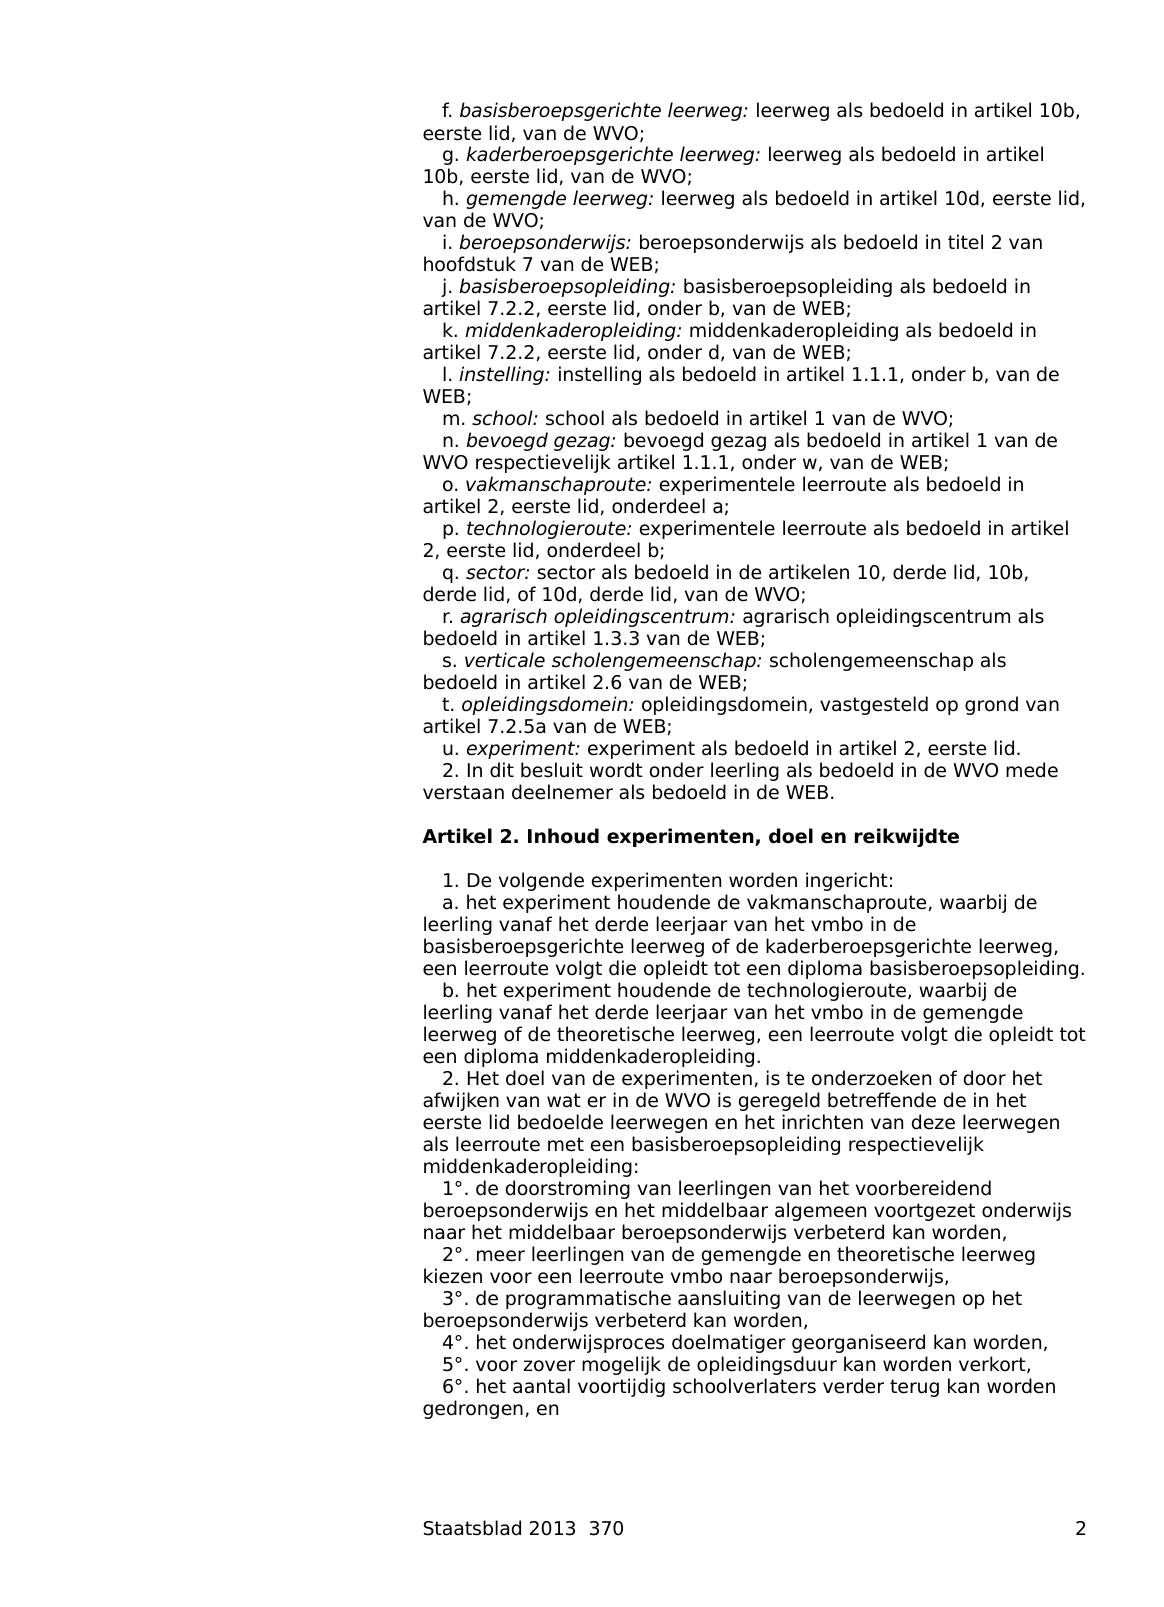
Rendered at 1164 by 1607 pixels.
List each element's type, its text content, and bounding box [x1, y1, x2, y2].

text 2. In dit besluit wordt onder leerling als bedoeld in de WVO mede verstaan deelnemer als bedoeld in de WEB. [422, 760, 1087, 804]
text u. experiment: experiment als bedoeld in artikel 2, eerste lid. [422, 738, 1087, 760]
text s. verticale scholengemeenschap: scholengemeenschap als bedoeld in artikel 2.6 van de WEB; [422, 650, 1087, 694]
text 2°. meer leerlingen van de gemengde en theoretische leerweg kiezen voor een leerroute vmbo naar beroepsonderwijs, [422, 1244, 1087, 1288]
text h. gemengde leerweg: leerweg als bedoeld in artikel 10d, eerste lid, van de WVO; [422, 188, 1087, 232]
text m. school: school als bedoeld in artikel 1 van de WVO; [422, 408, 1087, 430]
text p. technologieroute: experimentele leerroute als bedoeld in artikel 2, eerste lid, onderdeel b; [422, 518, 1087, 562]
text 6°. het aantal voortijdig schoolverlaters verder terug kan worden gedrongen, en [422, 1376, 1087, 1419]
text q. sector: sector als bedoeld in de artikelen 10, derde lid, 10b, derde lid, of 10d, derde lid, van de WVO; [422, 562, 1087, 606]
text 1. De volgende experimenten worden ingericht: [422, 870, 1087, 892]
text 2. Het doel van de experimenten, is te onderzoeken of door het afwijken van wat er in de WVO is geregeld betreffende de in het eerste lid bedoelde leerwegen en het inrichten van deze leerwegen als leerroute met een basisberoepsopleiding respectievelijk middenkaderopleiding: [422, 1068, 1087, 1178]
text 1°. de doorstroming van leerlingen van het voorbereidend beroepsonderwijs en het middelbaar algemeen voortgezet onderwijs naar het middelbaar beroepsonderwijs verbeterd kan worden, [422, 1178, 1087, 1244]
text g. kaderberoepsgerichte leerweg: leerweg als bedoeld in artikel 10b, eerste lid, van de WVO; [422, 144, 1087, 188]
text 3°. de programmatische aansluiting van de leerwegen op het beroepsonderwijs verbeterd kan worden, [422, 1288, 1087, 1332]
text o. vakmanschaproute: experimentele leerroute als bedoeld in artikel 2, eerste lid, onderdeel a; [422, 474, 1087, 518]
text j. basisberoepsopleiding: basisberoepsopleiding als bedoeld in artikel 7.2.2, eerste lid, onder b, van de WEB; [422, 276, 1087, 320]
text b. het experiment houdende de technologieroute, waarbij de leerling vanaf het derde leerjaar van het vmbo in de gemengde leerweg of de theoretische leerweg, een leerroute volgt die opleidt tot een diploma middenkaderopleiding. [422, 980, 1087, 1068]
text r. agrarisch opleidingscentrum: agrarisch opleidingscentrum als bedoeld in artikel 1.3.3 van de WEB; [422, 606, 1087, 650]
text t. opleidingsdomein: opleidingsdomein, vastgesteld op grond van artikel 7.2.5a van de WEB; [422, 694, 1087, 738]
text k. middenkaderopleiding: middenkaderopleiding als bedoeld in artikel 7.2.2, eerste lid, onder d, van de WEB; [422, 320, 1087, 364]
text 5°. voor zover mogelijk de opleidingsduur kan worden verkort, [422, 1354, 1087, 1376]
subtitle Artikel 2. Inhoud experimenten, doel en reikwijdte [422, 826, 1087, 848]
text l. instelling: instelling als bedoeld in artikel 1.1.1, onder b, van de WEB; [422, 364, 1087, 408]
text n. bevoegd gezag: bevoegd gezag als bedoeld in artikel 1 van de WVO respectievelijk artikel 1.1.1, onder w, van de WEB; [422, 430, 1087, 474]
text f. basisberoepsgerichte leerweg: leerweg als bedoeld in artikel 10b, eerste lid, van de WVO; [422, 100, 1087, 144]
text a. het experiment houdende de vakmanschaproute, waarbij de leerling vanaf het derde leerjaar van het vmbo in de basisberoepsgerichte leerweg of de kaderberoepsgerichte leerweg, een leerroute volgt die opleidt tot een diploma basisberoepsopleiding. [422, 892, 1087, 980]
text i. beroepsonderwijs: beroepsonderwijs als bedoeld in titel 2 van hoofdstuk 7 van de WEB; [422, 232, 1087, 276]
text 4°. het onderwijsproces doelmatiger georganiseerd kan worden, [422, 1332, 1087, 1354]
